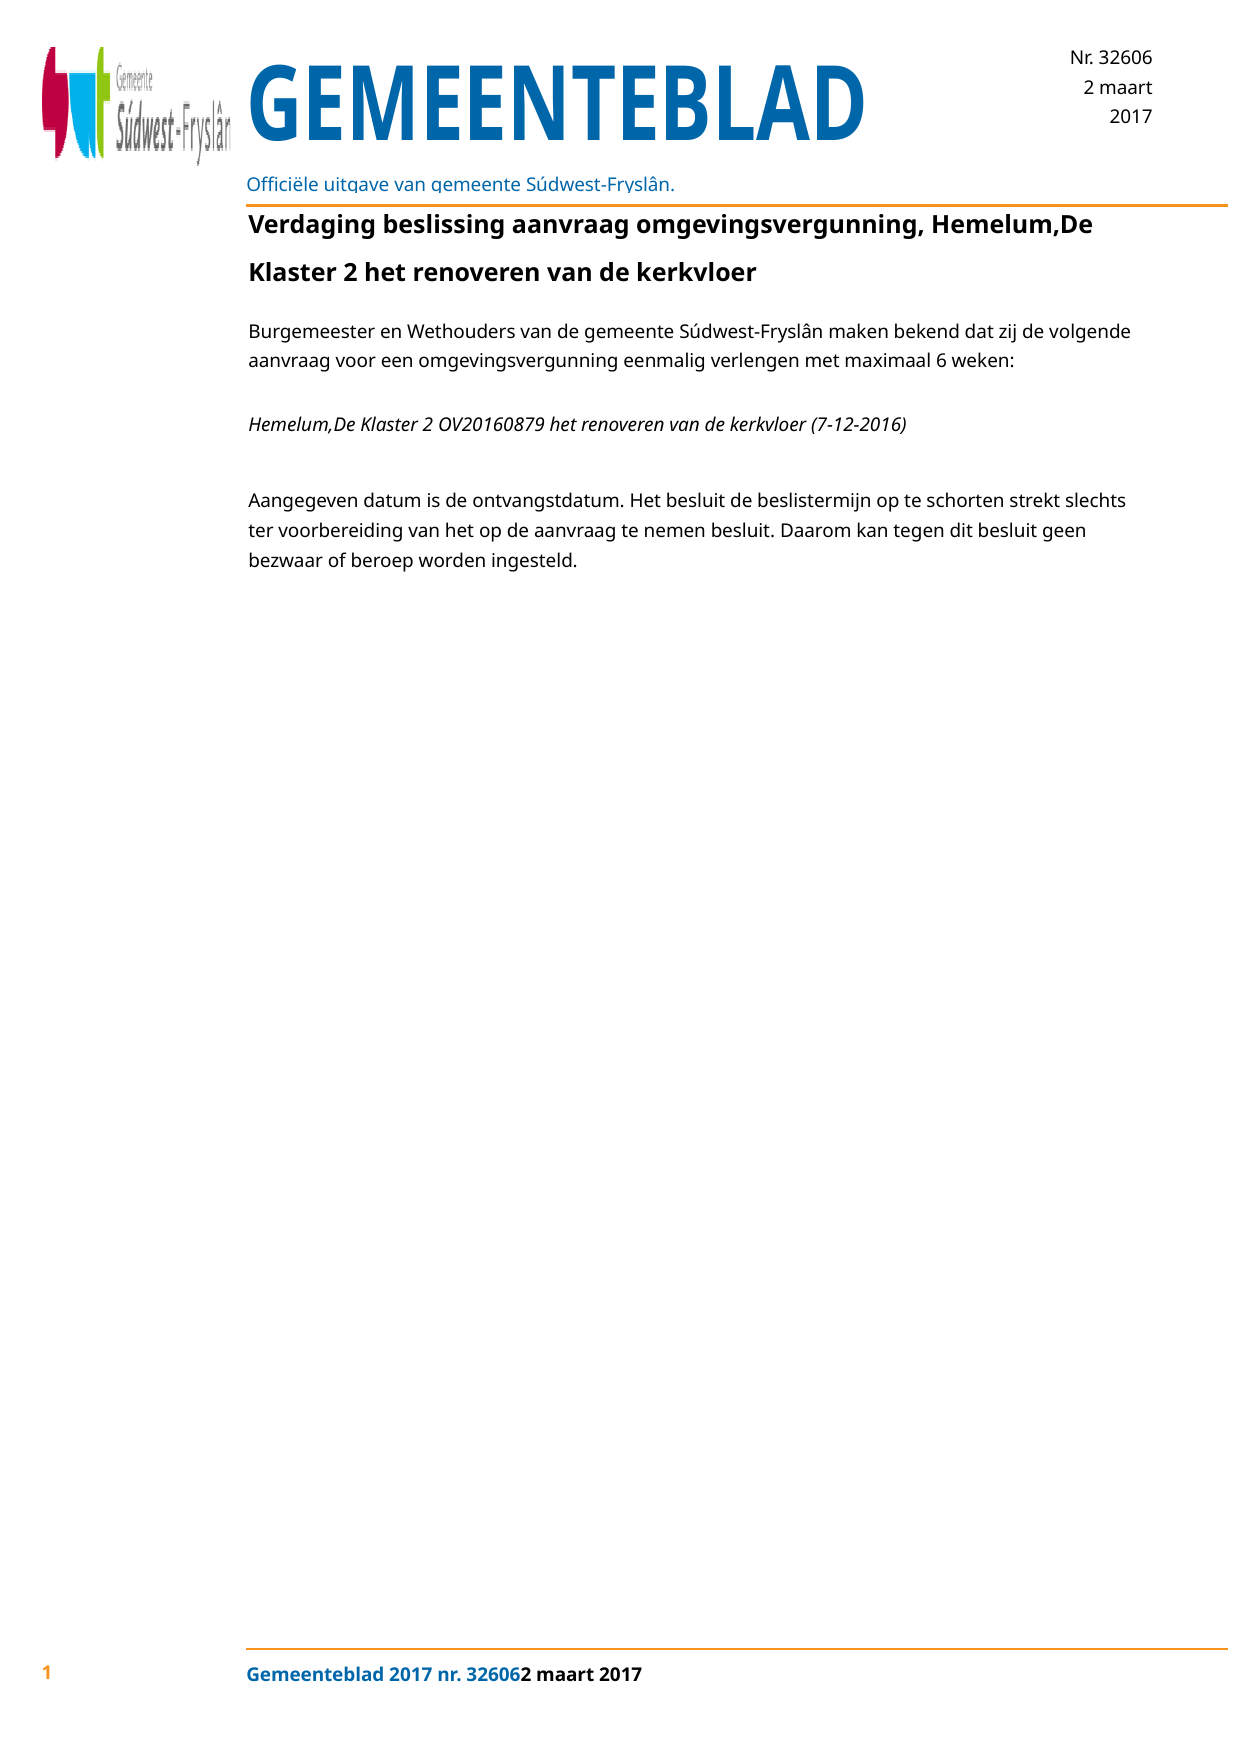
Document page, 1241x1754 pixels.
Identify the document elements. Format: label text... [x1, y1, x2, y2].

text Verdaging beslissing aanvraag omgevingsvergunning, Hemelum,De Klaster 2 het renoveren van de kerkvloer [248, 207, 1152, 288]
text Aangegeven datum is de ontvangstdatum. Het besluit de beslistermijn op te schorten strekt slechts ter voorbereiding van het op de aanvraag te nemen besluit. Daarom kan tegen dit besluit geen bezwaar of beroep worden ingesteld. [248, 488, 1152, 572]
picture [41, 47, 231, 172]
text Hemelum,De Klaster 2 OV20160879 het renoveren van de kerkvloer (7-12-2016) [248, 411, 1152, 437]
text Burgemeester en Wethouders van de gemeente Súdwest-Fryslân maken bekend dat zij de volgende aanvraag voor een omgevingsvergunning eenmalig verlengen met maximaal 6 weken: [248, 318, 1152, 373]
